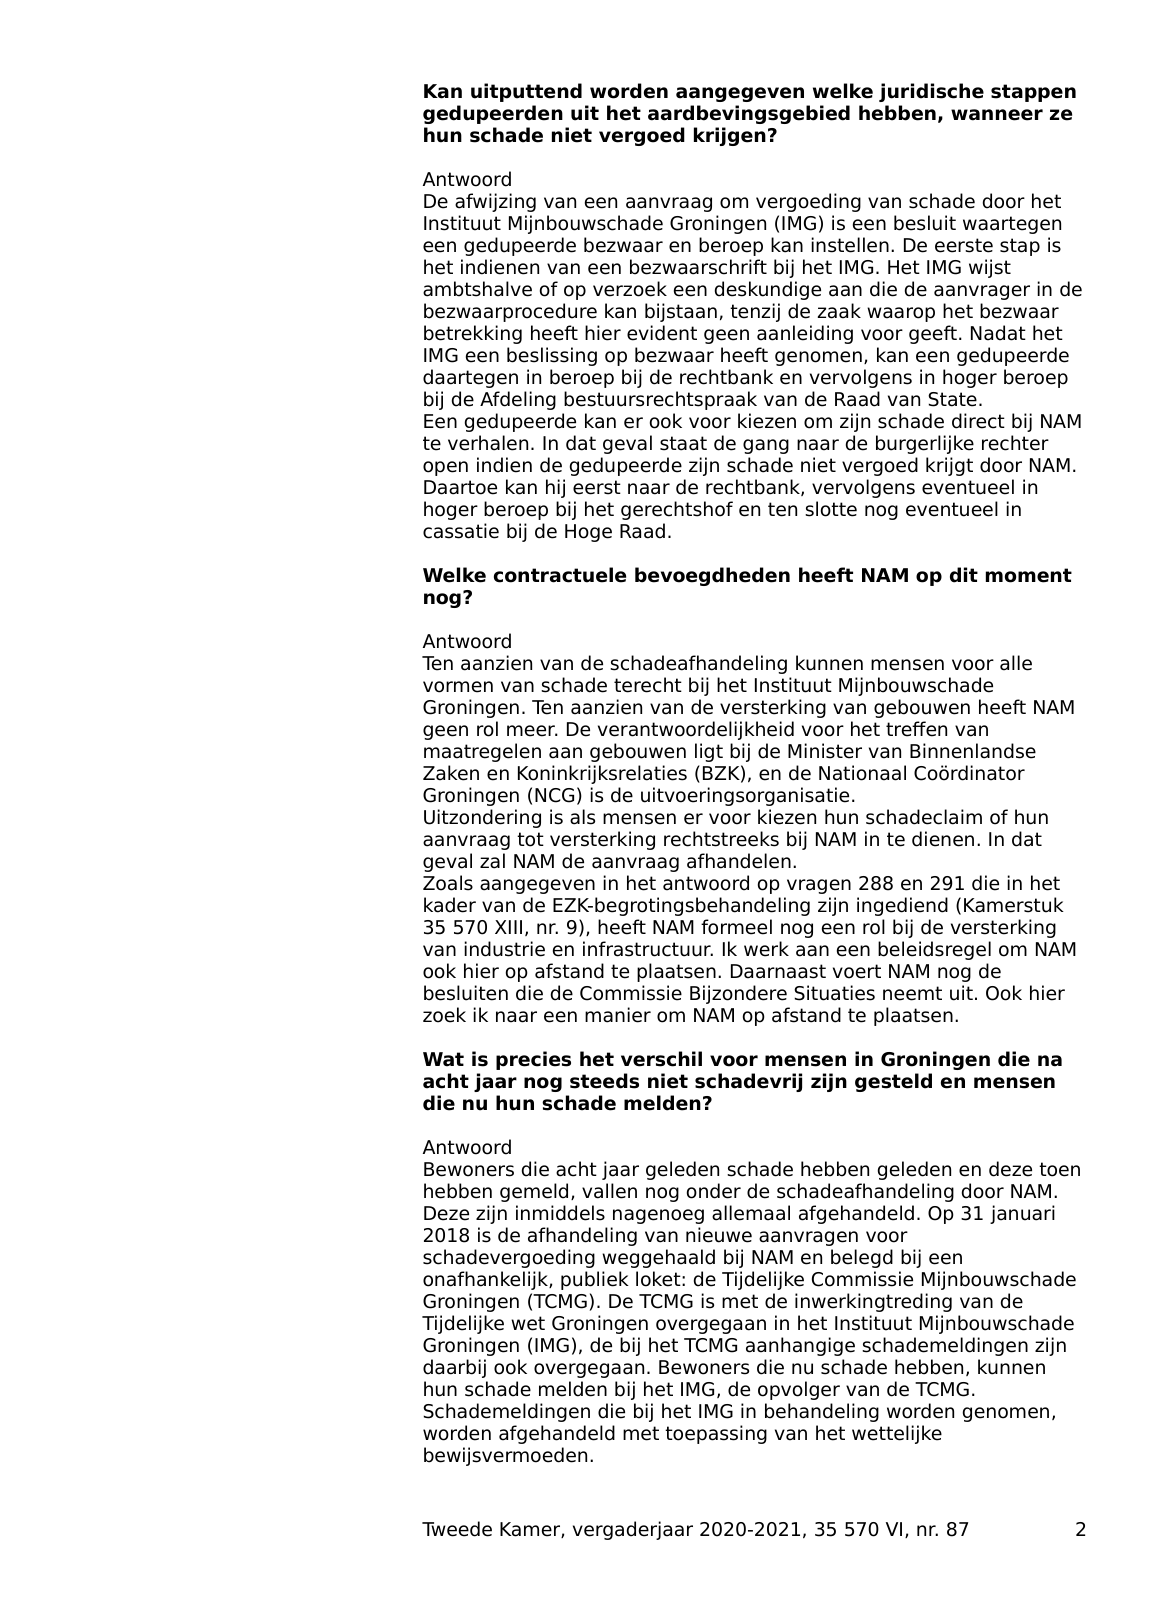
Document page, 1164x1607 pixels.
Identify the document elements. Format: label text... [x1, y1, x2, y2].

text Bewoners die acht jaar geleden schade hebben geleden en deze toen hebben gemeld, vallen nog onder de schadeafhandeling door NAM. Deze zijn inmiddels nagenoeg allemaal afgehandeld. Op 31 januari 2018 is de afhandeling van nieuwe aanvragen voor schadevergoeding weggehaald bij NAM en belegd bij een onafhankelijk, publiek loket: de Tijdelijke Commissie Mijnbouwschade Groningen (TCMG). De TCMG is met de inwerkingtreding van de Tijdelijke wet Groningen overgegaan in het Instituut Mijnbouwschade Groningen (IMG), de bij het TCMG aanhangige schademeldingen zijn daarbij ook overgegaan. Bewoners die nu schade hebben, kunnen hun schade melden bij het IMG, de opvolger van de TCMG. Schademeldingen die bij het IMG in behandeling worden genomen, worden afgehandeld met toepassing van het wettelijke bewijsvermoeden. [422, 1159, 1087, 1467]
text Zoals aangegeven in het antwoord op vragen 288 en 291 die in het kader van de EZK-begrotingsbehandeling zijn ingediend (Kamerstuk 35 570 XIII, nr. 9), heeft NAM formeel nog een rol bij de versterking van industrie en infrastructuur. Ik werk aan een beleidsregel om NAM ook hier op afstand te plaatsen. Daarnaast voert NAM nog de besluiten die de Commissie Bijzondere Situaties neemt uit. Ook hier zoek ik naar een manier om NAM op afstand te plaatsen. [422, 873, 1087, 1027]
text Ten aanzien van de schadeafhandeling kunnen mensen voor alle vormen van schade terecht bij het Instituut Mijnbouwschade Groningen. Ten aanzien van de versterking van gebouwen heeft NAM geen rol meer. De verantwoordelijkheid voor het treffen van maatregelen aan gebouwen ligt bij de Minister van Binnenlandse Zaken en Koninkrijksrelaties (BZK), en de Nationaal Coördinator Groningen (NCG) is de uitvoeringsorganisatie. [422, 653, 1087, 807]
text Antwoord [422, 169, 1087, 191]
subtitle Wat is precies het verschil voor mensen in Groningen die na acht jaar nog steeds niet schadevrij zijn gesteld en mensen die nu hun schade melden? [422, 1049, 1087, 1115]
subtitle Welke contractuele bevoegdheden heeft NAM op dit moment nog? [422, 565, 1087, 609]
text Antwoord [422, 631, 1087, 653]
text Antwoord [422, 1137, 1087, 1159]
subtitle Kan uitputtend worden aangegeven welke juridische stappen gedupeerden uit het aardbevingsgebied hebben, wanneer ze hun schade niet vergoed krijgen? [422, 81, 1087, 147]
text Uitzondering is als mensen er voor kiezen hun schadeclaim of hun aanvraag tot versterking rechtstreeks bij NAM in te dienen. In dat geval zal NAM de aanvraag afhandelen. [422, 807, 1087, 873]
text De afwijzing van een aanvraag om vergoeding van schade door het Instituut Mijnbouwschade Groningen (IMG) is een besluit waartegen een gedupeerde bezwaar en beroep kan instellen. De eerste stap is het indienen van een bezwaarschrift bij het IMG. Het IMG wijst ambtshalve of op verzoek een deskundige aan die de aanvrager in de bezwaarprocedure kan bijstaan, tenzij de zaak waarop het bezwaar betrekking heeft hier evident geen aanleiding voor geeft. Nadat het IMG een beslissing op bezwaar heeft genomen, kan een gedupeerde daartegen in beroep bij de rechtbank en vervolgens in hoger beroep bij de Afdeling bestuursrechtspraak van de Raad van State. [422, 191, 1087, 411]
text Een gedupeerde kan er ook voor kiezen om zijn schade direct bij NAM te verhalen. In dat geval staat de gang naar de burgerlijke rechter open indien de gedupeerde zijn schade niet vergoed krijgt door NAM. Daartoe kan hij eerst naar de rechtbank, vervolgens eventueel in hoger beroep bij het gerechtshof en ten slotte nog eventueel in cassatie bij de Hoge Raad. [422, 411, 1087, 543]
